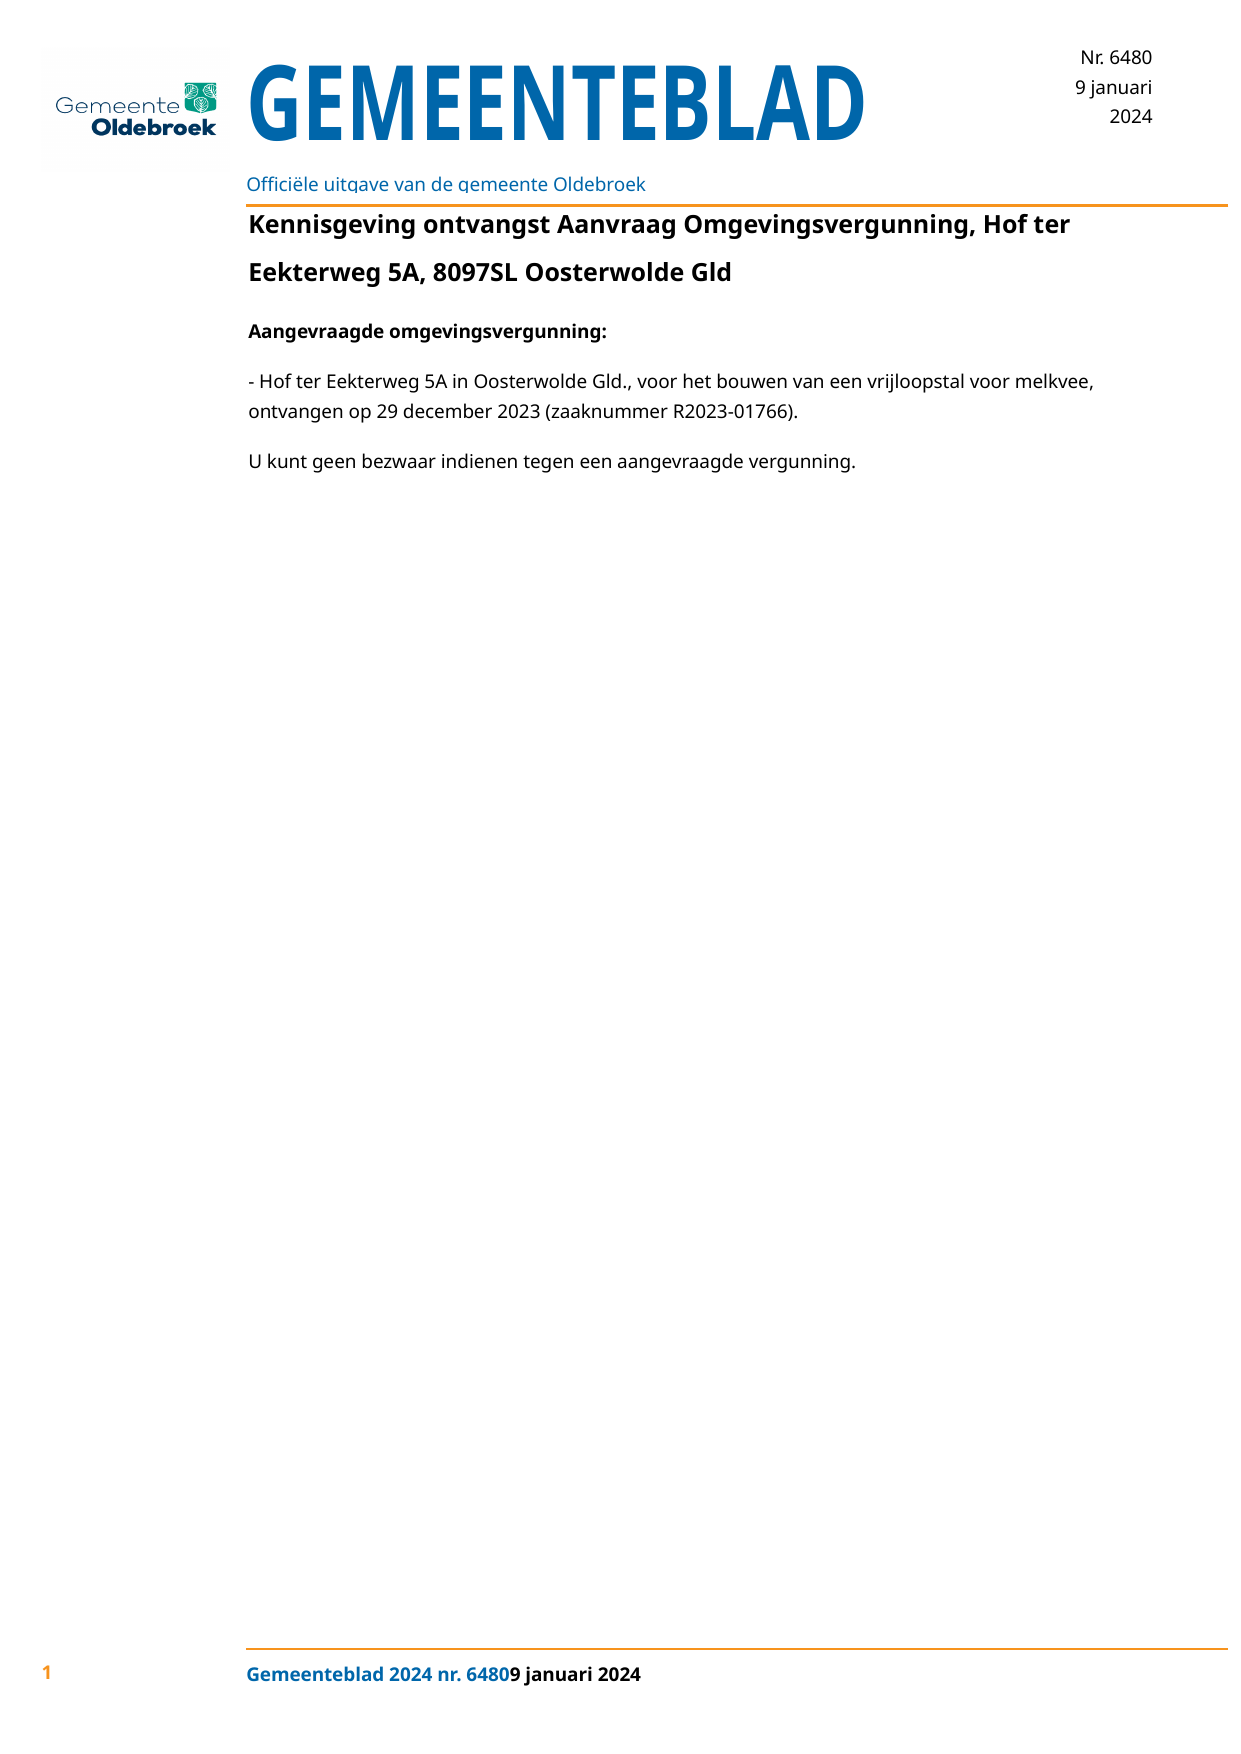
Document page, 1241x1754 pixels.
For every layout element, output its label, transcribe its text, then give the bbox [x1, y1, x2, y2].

text U kunt geen bezwaar indienen tegen een aangevraagde vergunning. [248, 448, 1152, 474]
picture [41, 47, 231, 172]
text Kennisgeving ontvangst Aanvraag Omgevingsvergunning, Hof ter Eekterweg 5A, 8097SL Oosterwolde Gld [248, 207, 1152, 288]
text - Hof ter Eekterweg 5A in Oosterwolde Gld., voor het bouwen van een vrijloopstal voor melkvee, ontvangen op 29 december 2023 (zaaknummer R2023-01766). [248, 368, 1152, 424]
text Aangevraagde omgevingsvergunning: [248, 318, 1152, 344]
